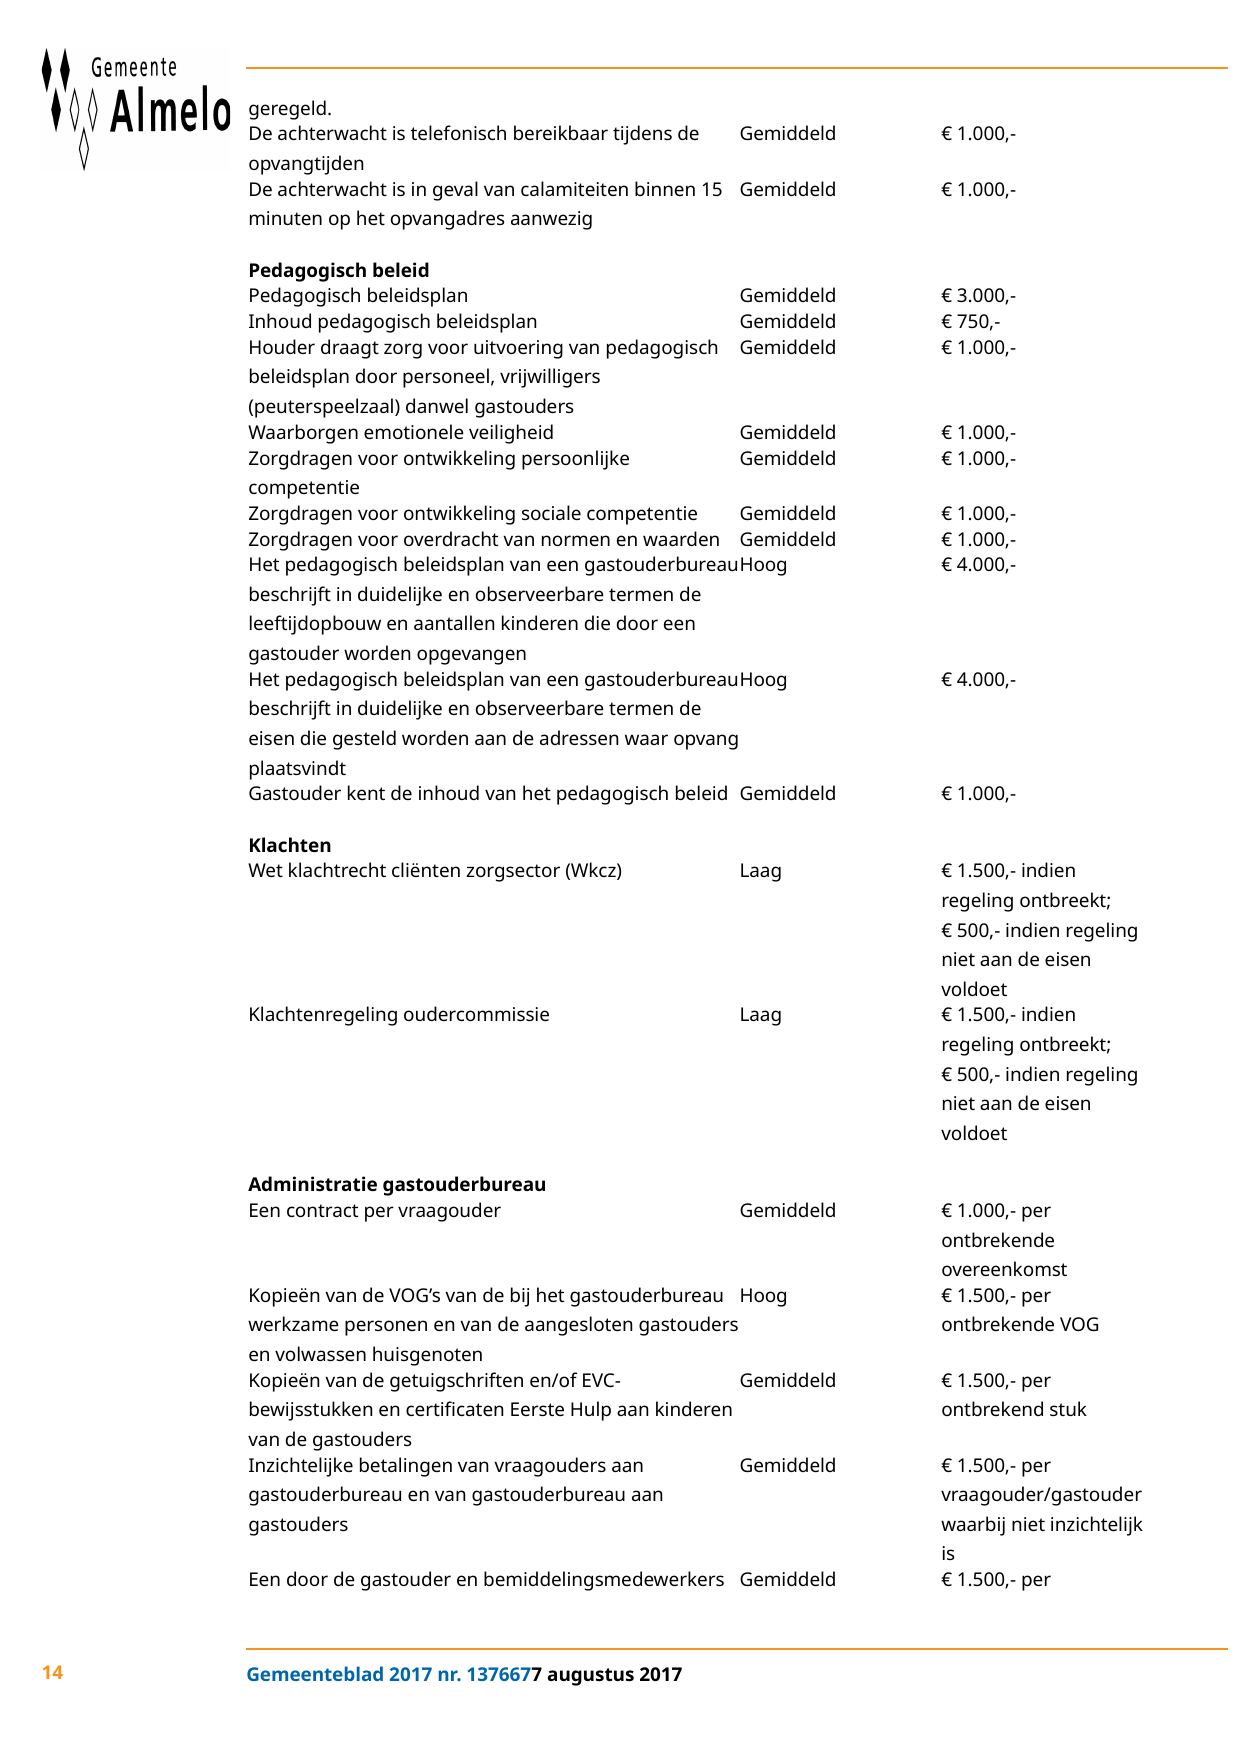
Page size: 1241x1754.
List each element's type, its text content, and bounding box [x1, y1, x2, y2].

table_cell € 1.000,- [941, 419, 1152, 445]
table_cell Wet klachtrecht cliënten zorgsector (Wkcz) [248, 858, 739, 1002]
table_cell Gemiddeld [739, 121, 941, 176]
table_cell [739, 95, 941, 121]
table_cell € 1.000,- [941, 780, 1152, 806]
table_cell Kopieën van de getuigschriften en/of EVC-bewijsstukken en certificaten Eerste Hulp aan kinderen van de gastouders [248, 1367, 739, 1452]
table_cell Zorgdragen voor ontwikkeling sociale competentie [248, 500, 739, 526]
table_cell Gemiddeld [739, 334, 941, 419]
table_cell Gastouder kent de inhoud van het pedagogisch beleid [248, 780, 739, 806]
table_cell € 1.000,- [941, 334, 1152, 419]
table_cell Hoog [739, 1282, 941, 1367]
table_cell [941, 257, 1152, 283]
table_cell Gemiddeld [739, 1197, 941, 1282]
table_cell Houder draagt zorg voor uitvoering van pedagogisch beleidsplan door personeel, vrijwilligers (peuterspeelzaal) danwel gastouders [248, 334, 739, 419]
table_cell Hoog [739, 666, 941, 780]
table_cell [739, 1171, 941, 1197]
table_cell Gemiddeld [739, 1367, 941, 1452]
table_cell geregeld. [248, 95, 739, 121]
table_cell De achterwacht is in geval van calamiteiten binnen 15 minuten op het opvangadres aanwezig [248, 176, 739, 231]
table_cell Hoog [739, 551, 941, 666]
table_cell € 1.000,- [941, 526, 1152, 551]
table_cell [941, 95, 1152, 121]
table_cell [941, 832, 1152, 858]
table_cell Inhoud pedagogisch beleidsplan [248, 308, 739, 334]
table_cell € 1.500,- per ontbrekend stuk [941, 1367, 1152, 1452]
table_cell € 1.000,- [941, 500, 1152, 526]
table_cell [739, 806, 941, 832]
table_cell Zorgdragen voor overdracht van normen en waarden [248, 526, 739, 551]
table_cell € 1.000,- [941, 445, 1152, 500]
table_cell Het pedagogisch beleidsplan van een gastouderbureau beschrijft in duidelijke en observeerbare termen de leeftijdopbouw en aantallen kinderen die door een gastouder worden opgevangen [248, 551, 739, 666]
table_cell Gemiddeld [739, 780, 941, 806]
table_cell Administratie gastouderbureau [248, 1171, 739, 1197]
table_cell [248, 1146, 739, 1171]
table_cell € 1.500,- per vraagouder/gastouder waarbij niet inzichtelijk is [941, 1452, 1152, 1566]
table_cell Pedagogisch beleidsplan [248, 283, 739, 308]
table_cell [739, 257, 941, 283]
table_cell Waarborgen emotionele veiligheid [248, 419, 739, 445]
table_cell € 1.500,- indien regeling ontbreekt; € 500,- indien regeling niet aan de eisen voldoet [941, 1002, 1152, 1146]
table_cell € 4.000,- [941, 551, 1152, 666]
table_cell Inzichtelijke betalingen van vraagouders aan gastouderbureau en van gastouderbureau aan gastouders [248, 1452, 739, 1566]
table_cell [941, 806, 1152, 832]
table_cell Gemiddeld [739, 500, 941, 526]
table_cell € 1.000,- per ontbrekende overeenkomst [941, 1197, 1152, 1282]
table_cell € 1.500,- per [941, 1566, 1152, 1592]
table_cell [941, 1171, 1152, 1197]
table_cell Klachtenregeling oudercommissie [248, 1002, 739, 1146]
table_cell Een contract per vraagouder [248, 1197, 739, 1282]
table_cell [739, 1146, 941, 1171]
table_cell € 1.500,- indien regeling ontbreekt; € 500,- indien regeling niet aan de eisen voldoet [941, 858, 1152, 1002]
table_cell Gemiddeld [739, 1452, 941, 1566]
table_cell Gemiddeld [739, 1566, 941, 1592]
table_cell € 1.000,- [941, 176, 1152, 231]
table_cell € 4.000,- [941, 666, 1152, 780]
table_cell [248, 231, 739, 257]
table_cell Gemiddeld [739, 176, 941, 231]
table_cell Gemiddeld [739, 526, 941, 551]
table_cell € 1.000,- [941, 121, 1152, 176]
table_cell [248, 806, 739, 832]
table_cell Gemiddeld [739, 308, 941, 334]
picture [41, 47, 231, 172]
table_cell Gemiddeld [739, 445, 941, 500]
table_cell Klachten [248, 832, 739, 858]
table_cell Pedagogisch beleid [248, 257, 739, 283]
table_cell Het pedagogisch beleidsplan van een gastouderbureau beschrijft in duidelijke en observeerbare termen de eisen die gesteld worden aan de adressen waar opvang plaatsvindt [248, 666, 739, 780]
table_cell € 750,- [941, 308, 1152, 334]
table_cell Gemiddeld [739, 283, 941, 308]
table_cell De achterwacht is telefonisch bereikbaar tijdens de opvangtijden [248, 121, 739, 176]
table_cell [739, 832, 941, 858]
table_cell Kopieën van de VOG’s van de bij het gastouderbureau werkzame personen en van de aangesloten gastouders en volwassen huisgenoten [248, 1282, 739, 1367]
table_cell Laag [739, 1002, 941, 1146]
table_cell Laag [739, 858, 941, 1002]
table_cell € 3.000,- [941, 283, 1152, 308]
table_cell [941, 1146, 1152, 1171]
table_cell [739, 231, 941, 257]
table_cell Zorgdragen voor ontwikkeling persoonlijke competentie [248, 445, 739, 500]
table_cell [941, 231, 1152, 257]
table_cell Gemiddeld [739, 419, 941, 445]
table_cell € 1.500,- per ontbrekende VOG [941, 1282, 1152, 1367]
table_cell Een door de gastouder en bemiddelingsmedewerkers [248, 1566, 739, 1592]
